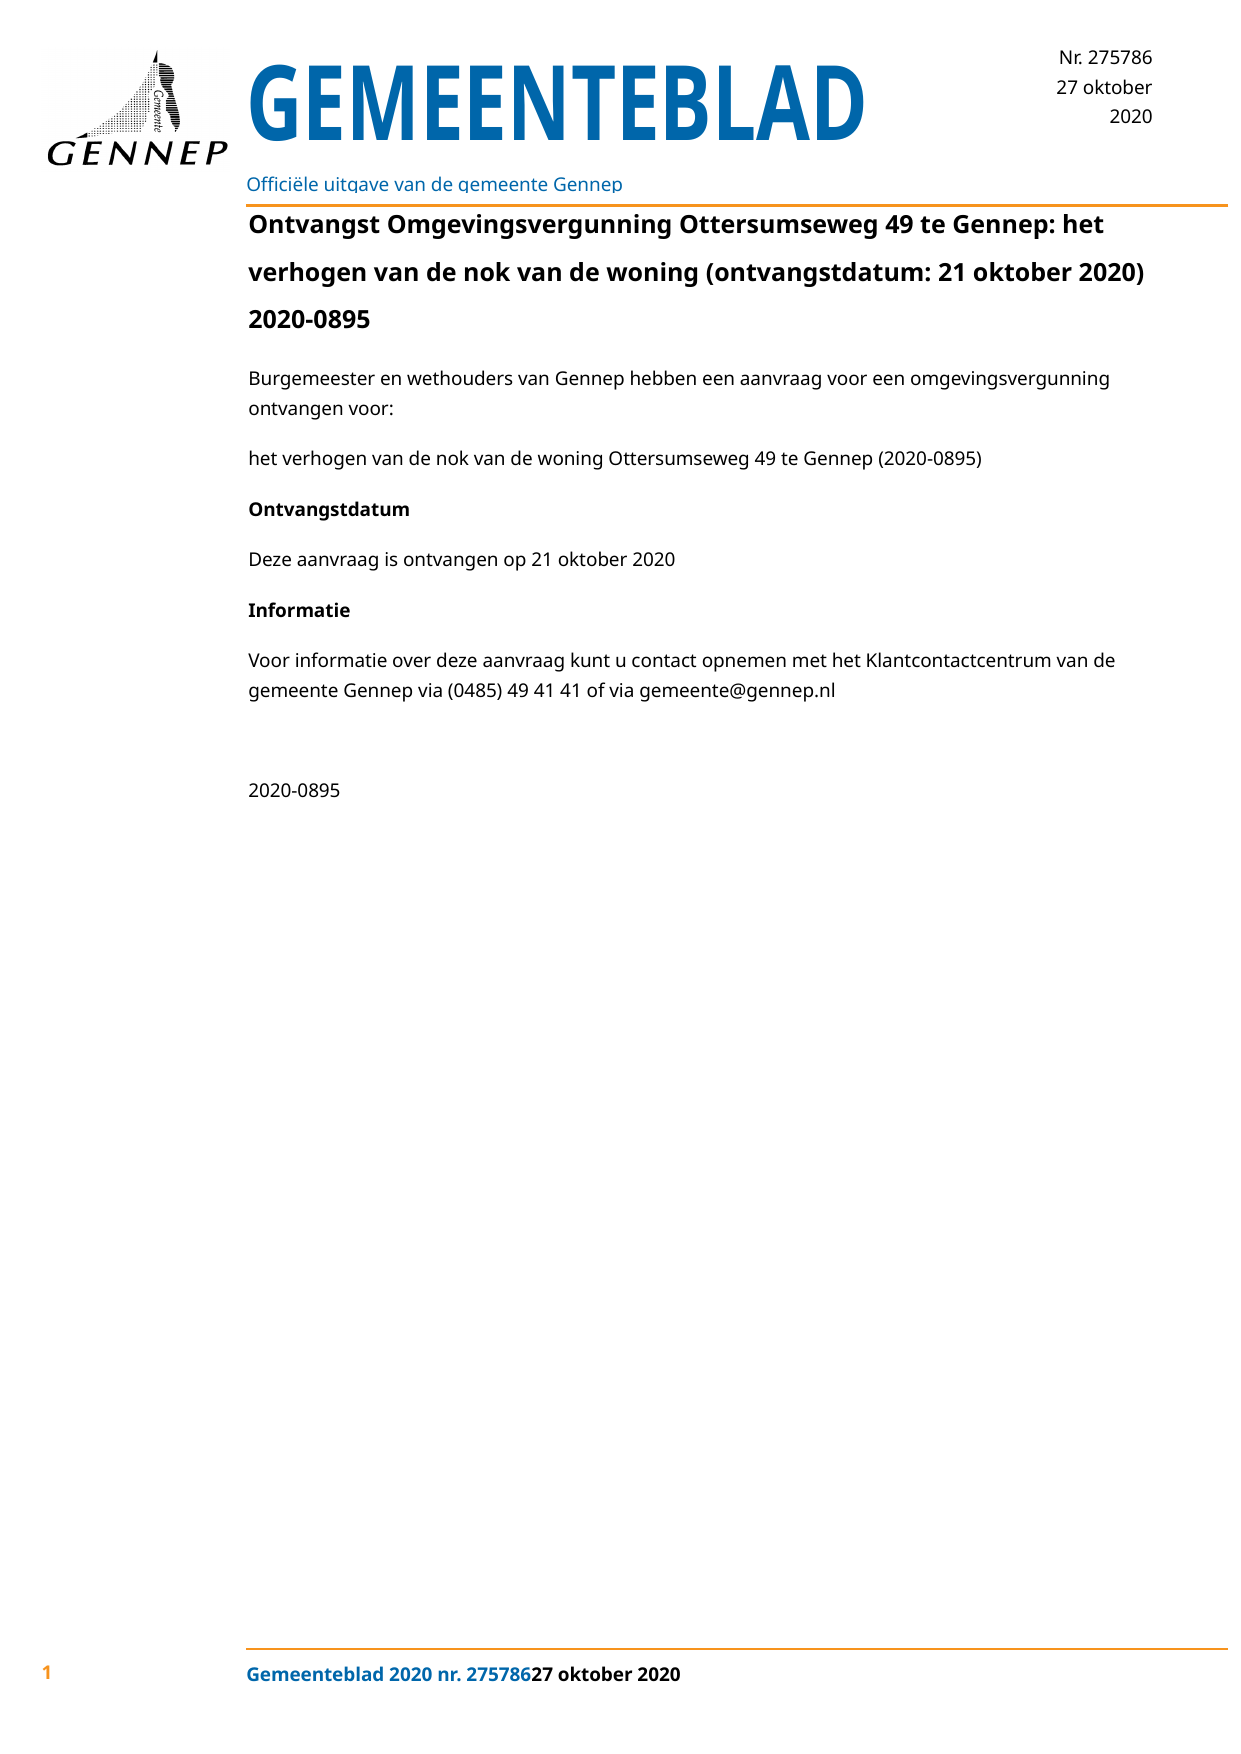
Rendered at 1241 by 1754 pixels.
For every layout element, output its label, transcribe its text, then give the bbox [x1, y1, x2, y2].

text Ontvangst Omgevingsvergunning Ottersumseweg 49 te Gennep: het verhogen van de nok van de woning (ontvangstdatum: 21 oktober 2020) 2020-0895 [248, 207, 1152, 336]
text Ontvangstdatum [248, 496, 1152, 522]
text Burgemeester en wethouders van Gennep hebben een aanvraag voor een omgevingsvergunning ontvangen voor: [248, 366, 1152, 421]
text Deze aanvraag is ontvangen op 21 oktober 2020 [248, 546, 1152, 572]
text het verhogen van de nok van de woning Ottersumseweg 49 te Gennep (2020-0895) [248, 446, 1152, 471]
picture [41, 47, 231, 172]
text 2020-0895 [248, 778, 1152, 803]
text Informatie [248, 597, 1152, 622]
text Voor informatie over deze aanvraag kunt u contact opnemen met het Klantcontactcentrum van de gemeente Gennep via (0485) 49 41 41 of via gemeente@gennep.nl [248, 647, 1152, 702]
